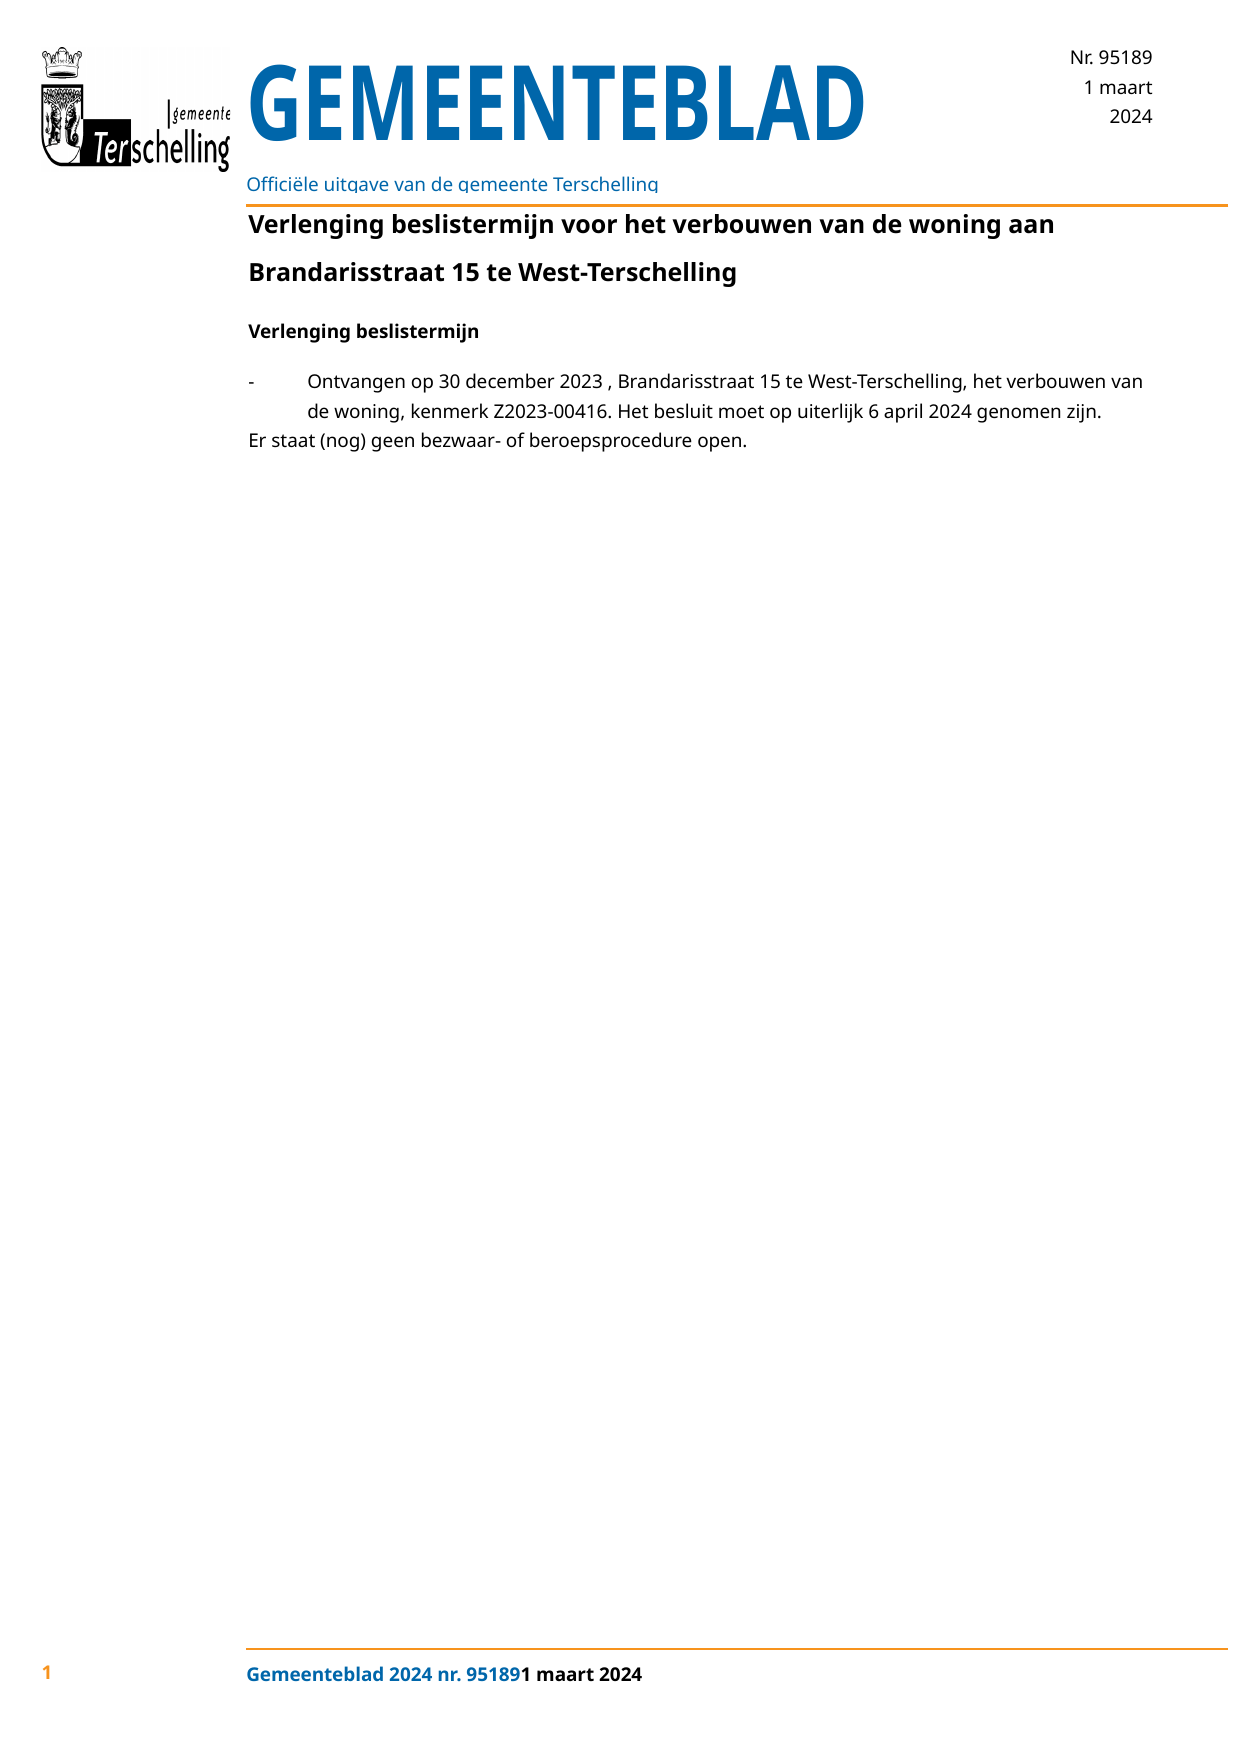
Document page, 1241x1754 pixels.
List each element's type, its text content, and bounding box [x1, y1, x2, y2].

text Verlenging beslistermijn [248, 318, 1152, 344]
text Er staat (nog) geen bezwaar- of beroepsprocedure open. [248, 427, 1152, 453]
picture [41, 47, 231, 172]
text Verlenging beslistermijn voor het verbouwen van de woning aan Brandarisstraat 15 te West-Terschelling [248, 207, 1152, 288]
list Ontvangen op 30 december 2023 , Brandarisstraat 15 te West-Terschelling, het verbouwen van de woning, kenmerk Z2023-00416. Het besluit moet op uiterlijk 6 april 2024 genomen zijn. [248, 368, 1152, 424]
